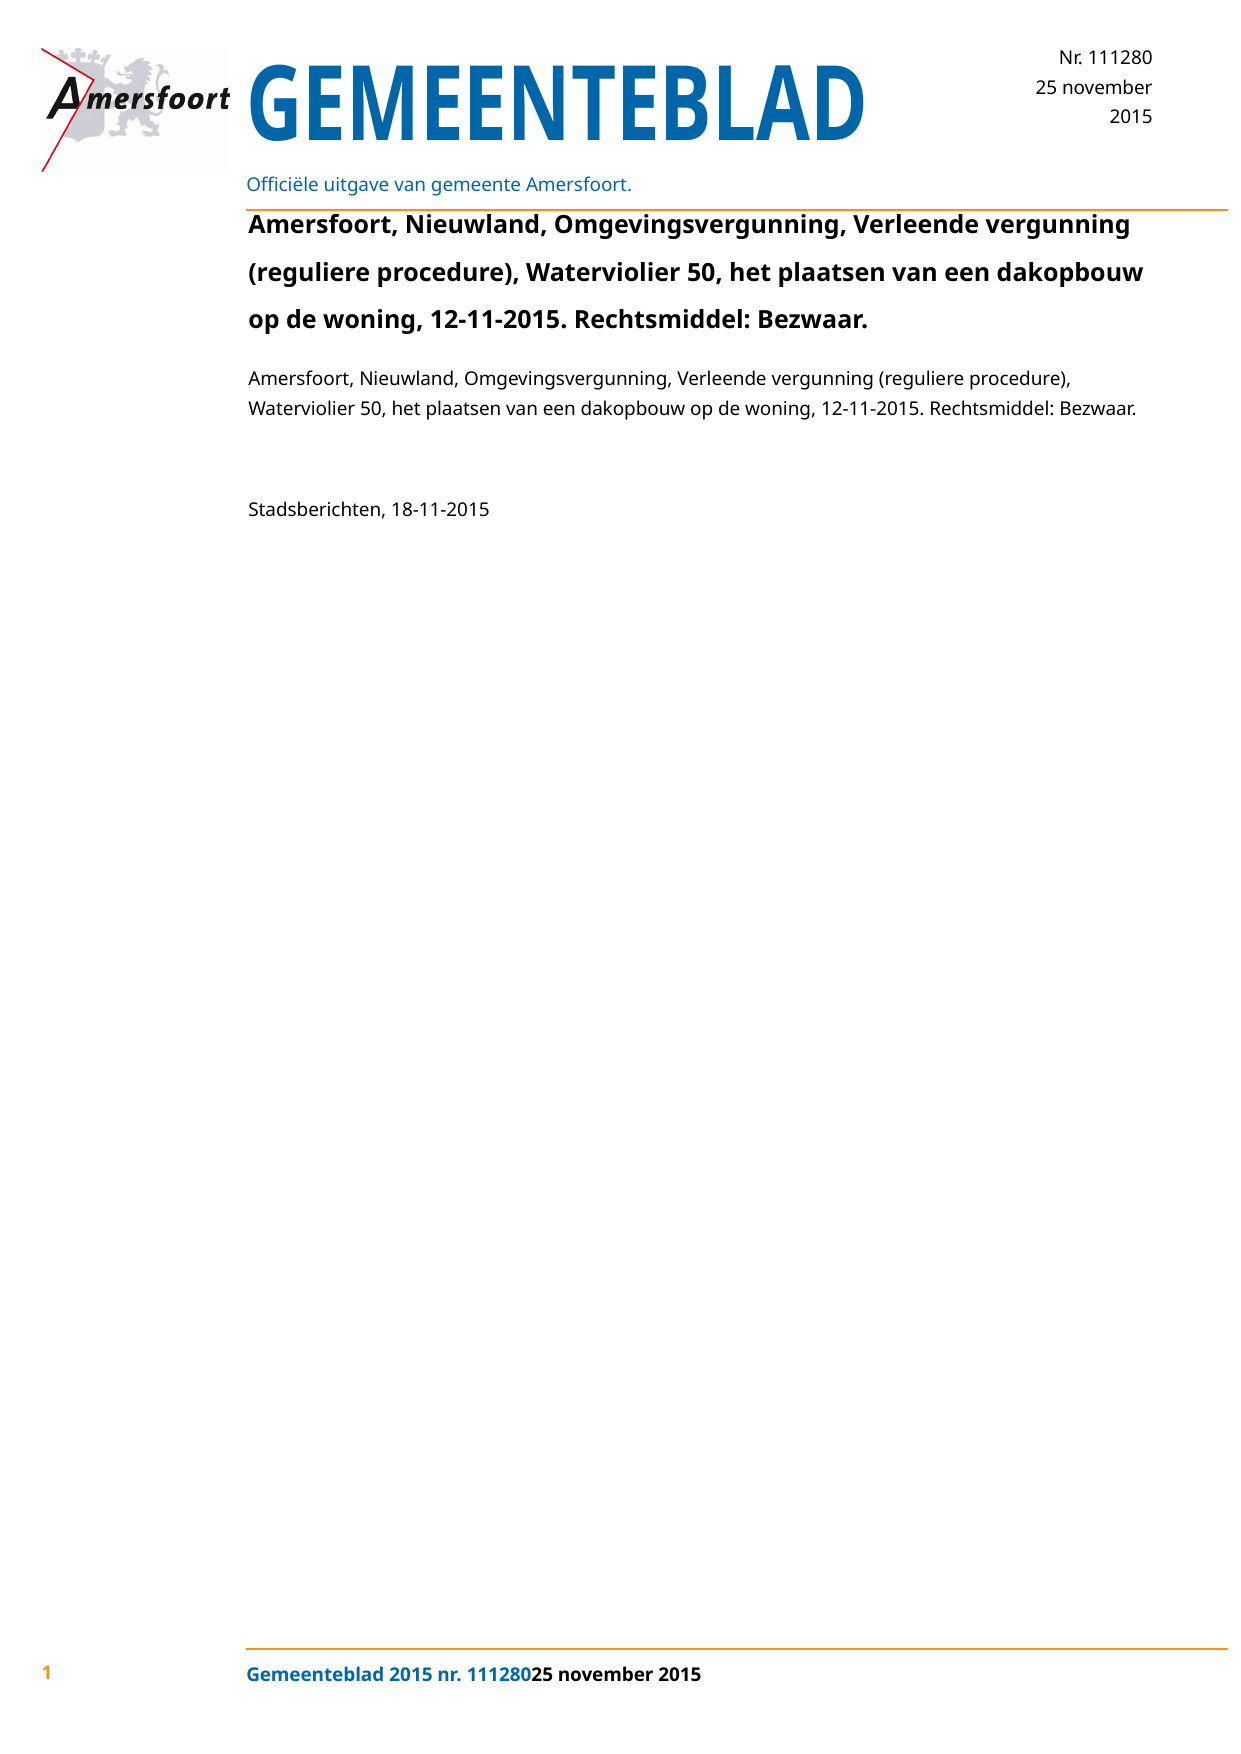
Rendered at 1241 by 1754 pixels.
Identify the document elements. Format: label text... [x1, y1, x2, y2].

text Amersfoort, Nieuwland, Omgevingsvergunning, Verleende vergunning (reguliere procedure), Waterviolier 50, het plaatsen van een dakopbouw op de woning, 12-11-2015. Rechtsmiddel: Bezwaar. [248, 366, 1152, 421]
picture [41, 47, 231, 172]
text Amersfoort, Nieuwland, Omgevingsvergunning, Verleende vergunning (reguliere procedure), Waterviolier 50, het plaatsen van een dakopbouw op de woning, 12-11-2015. Rechtsmiddel: Bezwaar. [248, 211, 1152, 336]
text Stadsberichten, 18-11-2015 [248, 496, 1152, 522]
